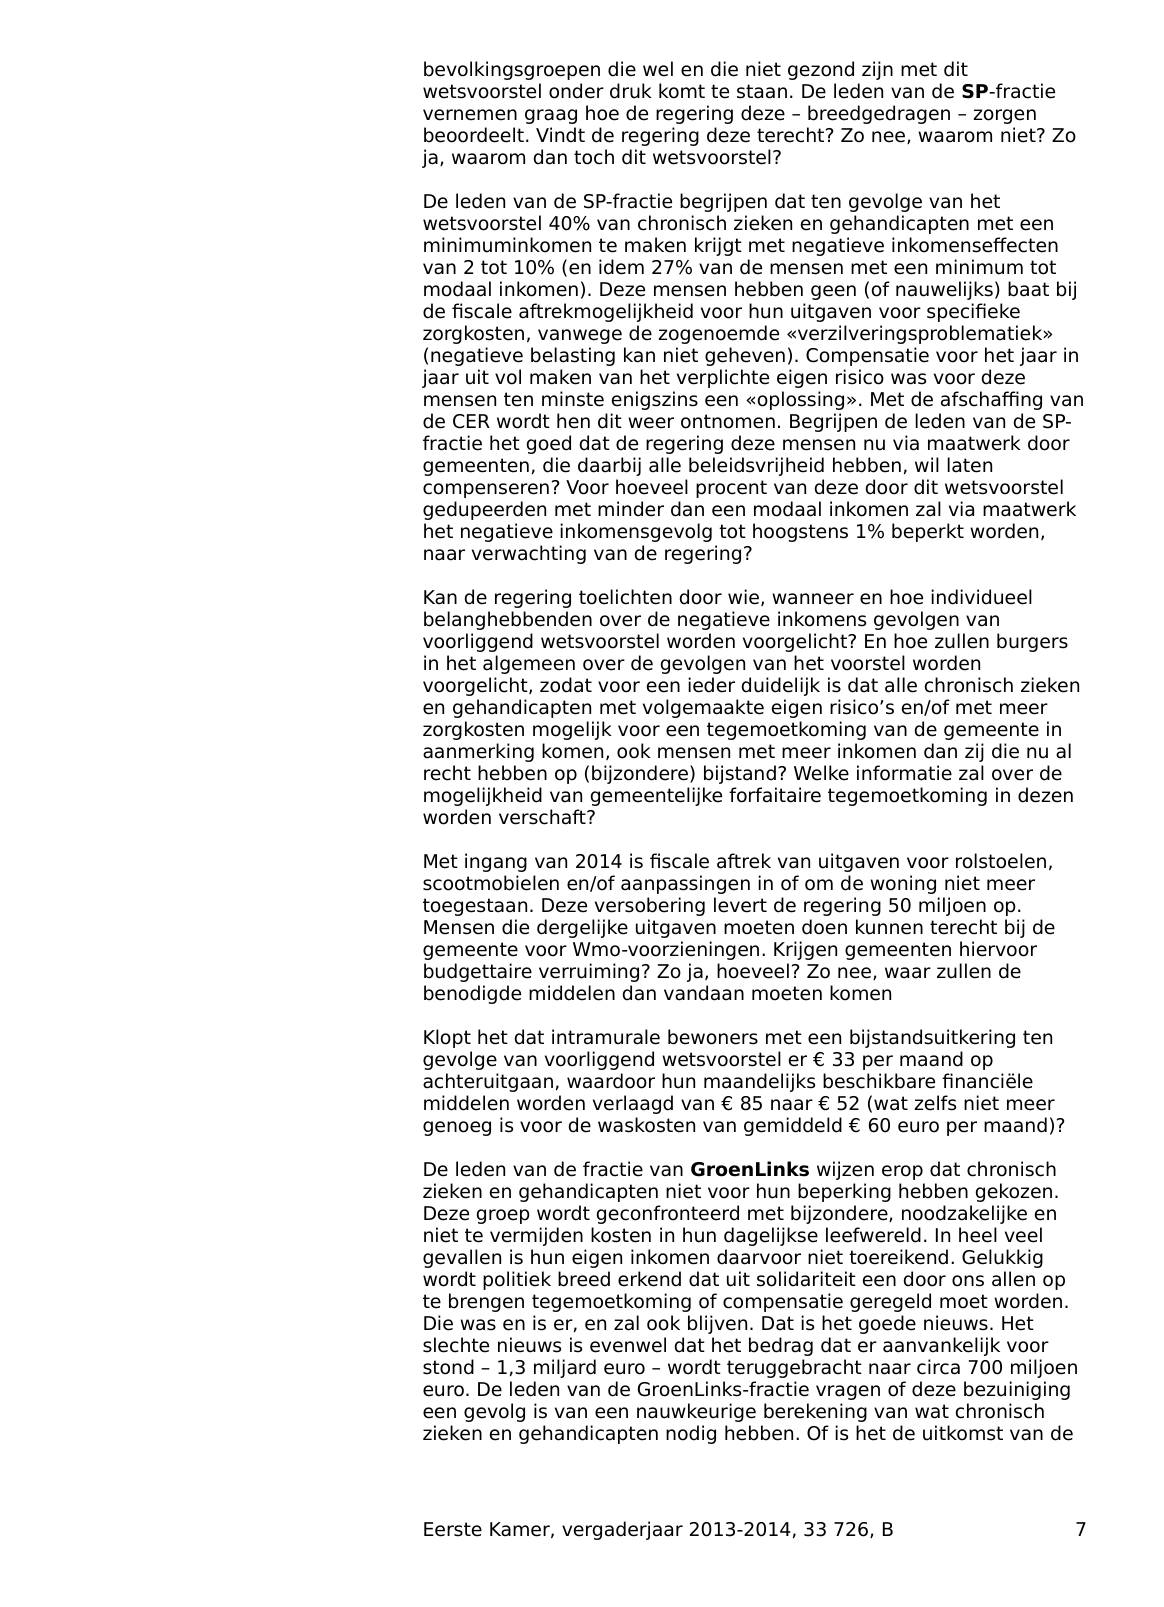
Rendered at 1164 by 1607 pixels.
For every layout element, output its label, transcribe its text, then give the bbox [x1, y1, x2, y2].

text Kan de regering toelichten door wie, wanneer en hoe individueel belanghebbenden over de negatieve inkomens gevolgen van voorliggend wetsvoorstel worden voorgelicht? En hoe zullen burgers in het algemeen over de gevolgen van het voorstel worden voorgelicht, zodat voor een ieder duidelijk is dat alle chronisch zieken en gehandicapten met volgemaakte eigen risico’s en/of met meer zorgkosten mogelijk voor een tegemoetkoming van de gemeente in aanmerking komen, ook mensen met meer inkomen dan zij die nu al recht hebben op (bijzondere) bijstand? Welke informatie zal over de mogelijkheid van gemeentelijke forfaitaire tegemoetkoming in dezen worden verschaft? [422, 587, 1087, 829]
text bevolkingsgroepen die wel en die niet gezond zijn met dit wetsvoorstel onder druk komt te staan. De leden van de SP-fractie vernemen graag hoe de regering deze – breedgedragen – zorgen beoordeelt. Vindt de regering deze terecht? Zo nee, waarom niet? Zo ja, waarom dan toch dit wetsvoorstel? [422, 59, 1087, 169]
text De leden van de fractie van GroenLinks wijzen erop dat chronisch zieken en gehandicapten niet voor hun beperking hebben gekozen. Deze groep wordt geconfronteerd met bijzondere, noodzakelijke en niet te vermijden kosten in hun dagelijkse leefwereld. In heel veel gevallen is hun eigen inkomen daarvoor niet toereikend. Gelukkig wordt politiek breed erkend dat uit solidariteit een door ons allen op te brengen tegemoetkoming of compensatie geregeld moet worden. Die was en is er, en zal ook blijven. Dat is het goede nieuws. Het slechte nieuws is evenwel dat het bedrag dat er aanvankelijk voor stond – 1,3 miljard euro – wordt teruggebracht naar circa 700 miljoen euro. De leden van de GroenLinks-fractie vragen of deze bezuiniging een gevolg is van een nauwkeurige berekening van wat chronisch zieken en gehandicapten nodig hebben. Of is het de uitkomst van de [422, 1159, 1087, 1445]
text De leden van de SP-fractie begrijpen dat ten gevolge van het wetsvoorstel 40% van chronisch zieken en gehandicapten met een minimuminkomen te maken krijgt met negatieve inkomenseffecten van 2 tot 10% (en idem 27% van de mensen met een minimum tot modaal inkomen). Deze mensen hebben geen (of nauwelijks) baat bij de fiscale aftrekmogelijkheid voor hun uitgaven voor specifieke zorgkosten, vanwege de zogenoemde «verzilveringsproblematiek» (negatieve belasting kan niet geheven). Compensatie voor het jaar in jaar uit vol maken van het verplichte eigen risico was voor deze mensen ten minste enigszins een «oplossing». Met de afschaffing van de CER wordt hen dit weer ontnomen. Begrijpen de leden van de SP-fractie het goed dat de regering deze mensen nu via maatwerk door gemeenten, die daarbij alle beleidsvrijheid hebben, wil laten compenseren? Voor hoeveel procent van deze door dit wetsvoorstel gedupeerden met minder dan een modaal inkomen zal via maatwerk het negatieve inkomensgevolg tot hoogstens 1% beperkt worden, naar verwachting van de regering? [422, 191, 1087, 565]
text Met ingang van 2014 is fiscale aftrek van uitgaven voor rolstoelen, scootmobielen en/of aanpassingen in of om de woning niet meer toegestaan. Deze versobering levert de regering 50 miljoen op. Mensen die dergelijke uitgaven moeten doen kunnen terecht bij de gemeente voor Wmo-voorzieningen. Krijgen gemeenten hiervoor budgettaire verruiming? Zo ja, hoeveel? Zo nee, waar zullen de benodigde middelen dan vandaan moeten komen [422, 851, 1087, 1005]
text Klopt het dat intramurale bewoners met een bijstandsuitkering ten gevolge van voorliggend wetsvoorstel er € 33 per maand op achteruitgaan, waardoor hun maandelijks beschikbare financiële middelen worden verlaagd van € 85 naar € 52 (wat zelfs niet meer genoeg is voor de waskosten van gemiddeld € 60 euro per maand)? [422, 1027, 1087, 1137]
